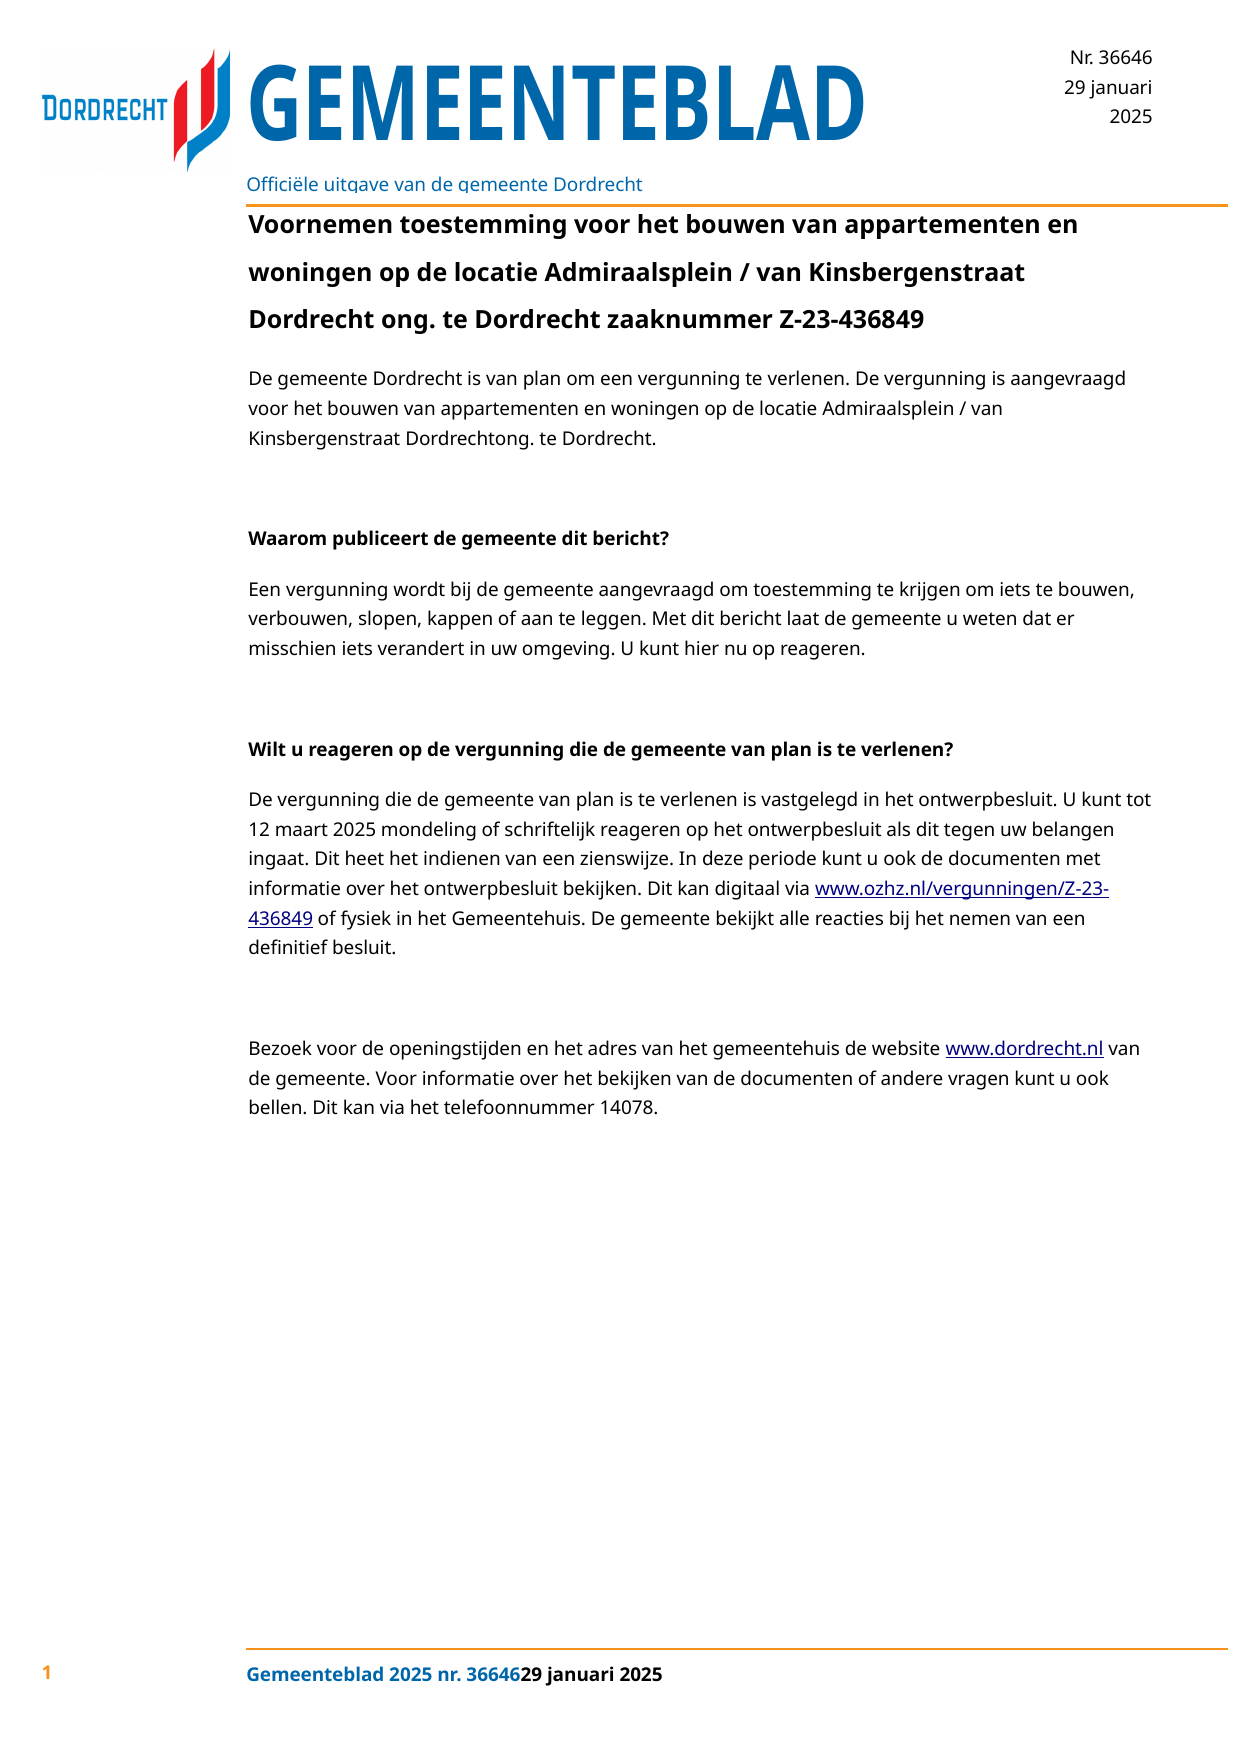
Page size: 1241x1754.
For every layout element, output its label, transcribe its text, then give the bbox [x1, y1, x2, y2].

text Bezoek voor de openingstijden en het adres van het gemeentehuis de website www.dordrecht.nl van de gemeente. Voor informatie over het bekijken van de documenten of andere vragen kunt u ook bellen. Dit kan via het telefoonnummer 14078. [248, 1035, 1152, 1120]
text Waarom publiceert de gemeente dit bericht? [248, 526, 1152, 551]
text Wilt u reageren op de vergunning die de gemeente van plan is te verlenen? [248, 736, 1152, 762]
picture [41, 47, 231, 172]
text Een vergunning wordt bij de gemeente aangevraagd om toestemming te krijgen om iets te bouwen, verbouwen, slopen, kappen of aan te leggen. Met dit bericht laat de gemeente u weten dat er misschien iets verandert in uw omgeving. U kunt hier nu op reageren. [248, 576, 1152, 661]
text De vergunning die de gemeente van plan is te verlenen is vastgelegd in het ontwerpbesluit. U kunt tot 12 maart 2025 mondeling of schriftelijk reageren op het ontwerpbesluit als dit tegen uw belangen ingaat. Dit heet het indienen van een zienswijze. In deze periode kunt u ook de documenten met informatie over het ontwerpbesluit bekijken. Dit kan digitaal via www.ozhz.nl/vergunningen/Z-23-436849 of fysiek in het Gemeentehuis. De gemeente bekijkt alle reacties bij het nemen van een definitief besluit. [248, 786, 1152, 960]
text Voornemen toestemming voor het bouwen van appartementen en woningen op de locatie Admiraalsplein / van Kinsbergenstraat Dordrecht ong. te Dordrecht zaaknummer Z-23-436849 [248, 207, 1152, 336]
text De gemeente Dordrecht is van plan om een vergunning te verlenen. De vergunning is aangevraagd voor het bouwen van appartementen en woningen op de locatie Admiraalsplein / van Kinsbergenstraat Dordrechtong. te Dordrecht. [248, 366, 1152, 450]
